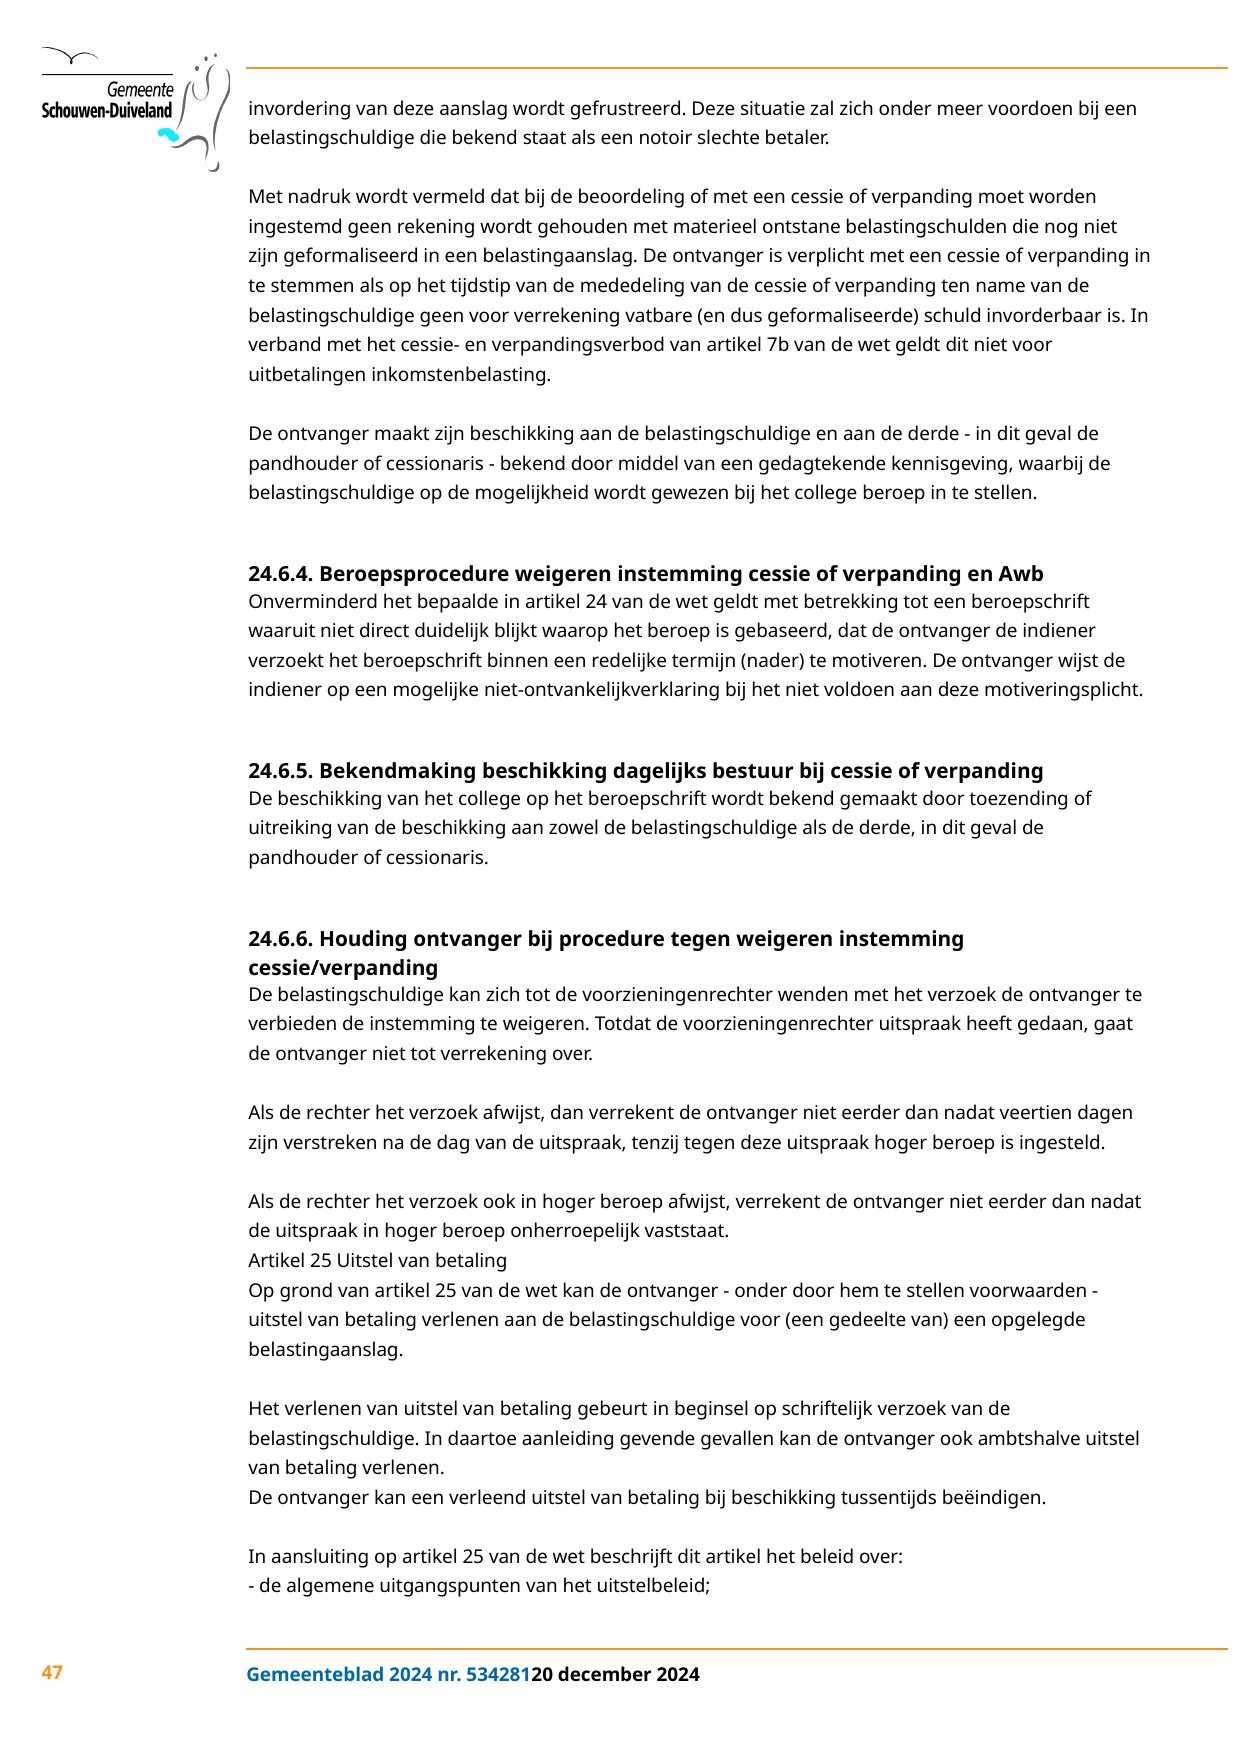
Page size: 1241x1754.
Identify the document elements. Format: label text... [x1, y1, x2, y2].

text Artikel 25 Uitstel van betaling [248, 1247, 1152, 1273]
text 24.6.5. Bekendmaking beschikking dagelijks bestuur bij cessie of verpanding [248, 757, 1152, 785]
text 24.6.4. Beroepsprocedure weigeren instemming cessie of verpanding en Awb [248, 559, 1152, 588]
text invordering van deze aanslag wordt gefrustreerd. Deze situatie zal zich onder meer voordoen bij een belastingschuldige die bekend staat als een notoir slechte betaler. [248, 95, 1152, 150]
text De ontvanger maakt zijn beschikking aan de belastingschuldige en aan de derde - in dit geval de pandhouder of cessionaris - bekend door middel van een gedagtekende kennisgeving, waarbij de belastingschuldige op de mogelijkheid wordt gewezen bij het college beroep in te stellen. [248, 420, 1152, 505]
text Het verlenen van uitstel van betaling gebeurt in beginsel op schriftelijk verzoek van de belastingschuldige. In daartoe aanleiding gevende gevallen kan de ontvanger ook ambtshalve uitstel van betaling verlenen. [248, 1395, 1152, 1480]
text Als de rechter het verzoek ook in hoger beroep afwijst, verrekent de ontvanger niet eerder dan nadat de uitspraak in hoger beroep onherroepelijk vaststaat. [248, 1188, 1152, 1243]
text De ontvanger kan een verleend uitstel van betaling bij beschikking tussentijds beëindigen. [248, 1484, 1152, 1510]
text Op grond van artikel 25 van de wet kan de ontvanger - onder door hem te stellen voorwaarden - uitstel van betaling verlenen aan de belastingschuldige voor (een gedeelte van) een opgelegde belastingaanslag. [248, 1277, 1152, 1362]
picture [41, 47, 231, 172]
text De beschikking van het college op het beroepschrift wordt bekend gemaakt door toezending of uitreiking van de beschikking aan zowel de belastingschuldige als de derde, in dit geval de pandhouder of cessionaris. [248, 785, 1152, 870]
text Met nadruk wordt vermeld dat bij de beoordeling of met een cessie of verpanding moet worden ingestemd geen rekening wordt gehouden met materieel ontstane belastingschulden die nog niet zijn geformaliseerd in een belastingaanslag. De ontvanger is verplicht met een cessie of verpanding in te stemmen als op het tijdstip van de mededeling van de cessie of verpanding ten name van de belastingschuldige geen voor verrekening vatbare (en dus geformaliseerde) schuld invorderbaar is. In verband met het cessie- en verpandingsverbod van artikel 7b van de wet geldt dit niet voor uitbetalingen inkomstenbelasting. [248, 183, 1152, 387]
text 24.6.6. Houding ontvanger bij procedure tegen weigeren instemming cessie/verpanding [248, 924, 1152, 981]
text Als de rechter het verzoek afwijst, dan verrekent de ontvanger niet eerder dan nadat veertien dagen zijn verstreken na de dag van de uitspraak, tenzij tegen deze uitspraak hoger beroep is ingesteld. [248, 1099, 1152, 1155]
text De belastingschuldige kan zich tot de voorzieningenrechter wenden met het verzoek de ontvanger te verbieden de instemming te weigeren. Totdat de voorzieningenrechter uitspraak heeft gedaan, gaat de ontvanger niet tot verrekening over. [248, 981, 1152, 1066]
text In aansluiting op artikel 25 van de wet beschrijft dit artikel het beleid over: [248, 1543, 1152, 1569]
text Onverminderd het bepaalde in artikel 24 van de wet geldt met betrekking tot een beroepschrift waaruit niet direct duidelijk blijkt waarop het beroep is gebaseerd, dat de ontvanger de indiener verzoekt het beroepschrift binnen een redelijke termijn (nader) te motiveren. De ontvanger wijst de indiener op een mogelijke niet-ontvankelijkverklaring bij het niet voldoen aan deze motiveringsplicht. [248, 588, 1152, 702]
text - de algemene uitgangspunten van het uitstelbeleid; [248, 1573, 1152, 1598]
